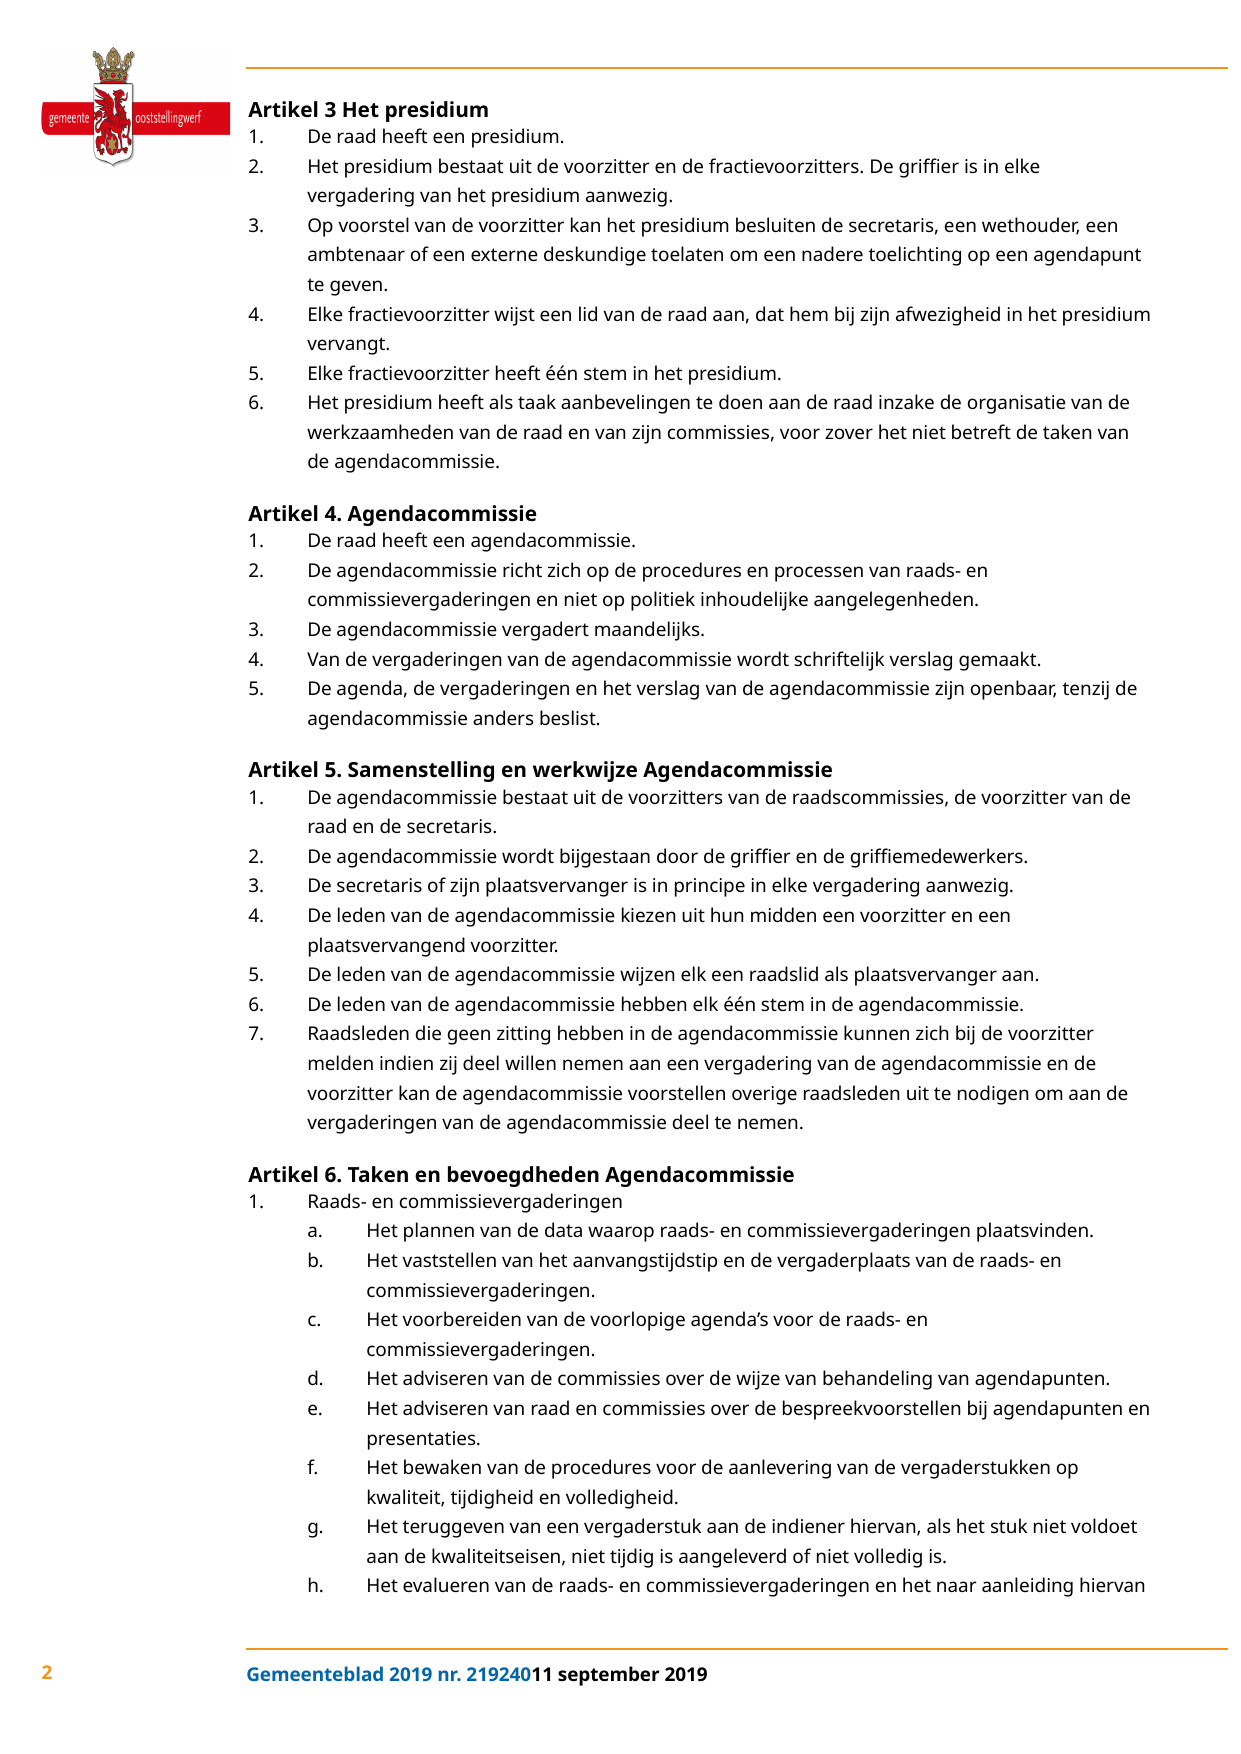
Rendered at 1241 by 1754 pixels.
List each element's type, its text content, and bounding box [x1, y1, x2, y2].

text Artikel 4. Agendacommissie [248, 499, 1152, 527]
list De leden van de agendacommissie wijzen elk een raadslid als plaatsvervanger aan. [248, 961, 1152, 987]
list Het adviseren van de commissies over de wijze van behandeling van agendapunten. [307, 1366, 1152, 1391]
text Artikel 6. Taken en bevoegdheden Agendacommissie [248, 1160, 1152, 1188]
list Het evalueren van de raads- en commissievergaderingen en het naar aanleiding hiervan [307, 1573, 1152, 1598]
list De raad heeft een agendacommissie. [248, 527, 1152, 553]
list De agendacommissie wordt bijgestaan door de griffier en de griffiemedewerkers. [248, 843, 1152, 869]
list De agendacommissie richt zich op de procedures en processen van raads- en commissievergaderingen en niet op politiek inhoudelijke aangelegenheden. [248, 557, 1152, 612]
list Het vaststellen van het aanvangstijdstip en de vergaderplaats van de raads- en commissievergaderingen. [307, 1247, 1152, 1303]
picture [41, 47, 231, 172]
text Artikel 3 Het presidium [248, 95, 1152, 123]
list Het teruggeven van een vergaderstuk aan de indiener hiervan, als het stuk niet voldoet aan de kwaliteitseisen, niet tijdig is aangeleverd of niet volledig is. [307, 1513, 1152, 1569]
list Op voorstel van de voorzitter kan het presidium besluiten de secretaris, een wethouder, een ambtenaar of een externe deskundige toelaten om een nadere toelichting op een agendapunt te geven. [248, 212, 1152, 297]
list De agendacommissie bestaat uit de voorzitters van de raadscommissies, de voorzitter van de raad en de secretaris. [248, 784, 1152, 839]
list De secretaris of zijn plaatsvervanger is in principe in elke vergadering aanwezig. [248, 873, 1152, 898]
list Elke fractievoorzitter heeft één stem in het presidium. [248, 360, 1152, 386]
list Het plannen van de data waarop raads- en commissievergaderingen plaatsvinden. [307, 1218, 1152, 1243]
list Het bewaken van de procedures voor de aanlevering van de vergaderstukken op kwaliteit, tijdigheid en volledigheid. [307, 1454, 1152, 1510]
list De raad heeft een presidium. [248, 123, 1152, 149]
list Het adviseren van raad en commissies over de bespreekvoorstellen bij agendapunten en presentaties. [307, 1395, 1152, 1451]
list Van de vergaderingen van de agendacommissie wordt schriftelijk verslag gemaakt. [248, 646, 1152, 672]
list Het presidium heeft als taak aanbevelingen te doen aan de raad inzake de organisatie van de werkzaamheden van de raad en van zijn commissies, voor zover het niet betreft de taken van de agendacommissie. [248, 389, 1152, 474]
list De leden van de agendacommissie hebben elk één stem in de agendacommissie. [248, 991, 1152, 1017]
list De leden van de agendacommissie kiezen uit hun midden een voorzitter en een plaatsvervangend voorzitter. [248, 902, 1152, 957]
list Elke fractievoorzitter wijst een lid van de raad aan, dat hem bij zijn afwezigheid in het presidium vervangt. [248, 301, 1152, 356]
list De agendacommissie vergadert maandelijks. [248, 616, 1152, 642]
text Artikel 5. Samenstelling en werkwijze Agendacommissie [248, 755, 1152, 784]
list De agenda, de vergaderingen en het verslag van de agendacommissie zijn openbaar, tenzij de agendacommissie anders beslist. [248, 675, 1152, 731]
list Het presidium bestaat uit de voorzitter en de fractievoorzitters. De griffier is in elke vergadering van het presidium aanwezig. [248, 153, 1152, 208]
list Het voorbereiden van de voorlopige agenda’s voor de raads- en commissievergaderingen. [307, 1306, 1152, 1362]
list Raads- en commissievergaderingen [248, 1188, 1152, 1214]
list Raadsleden die geen zitting hebben in de agendacommissie kunnen zich bij de voorzitter melden indien zij deel willen nemen aan een vergadering van de agendacommissie en de voorzitter kan de agendacommissie voorstellen overige raadsleden uit te nodigen om aan de vergaderingen van de agendacommissie deel te nemen. [248, 1021, 1152, 1135]
